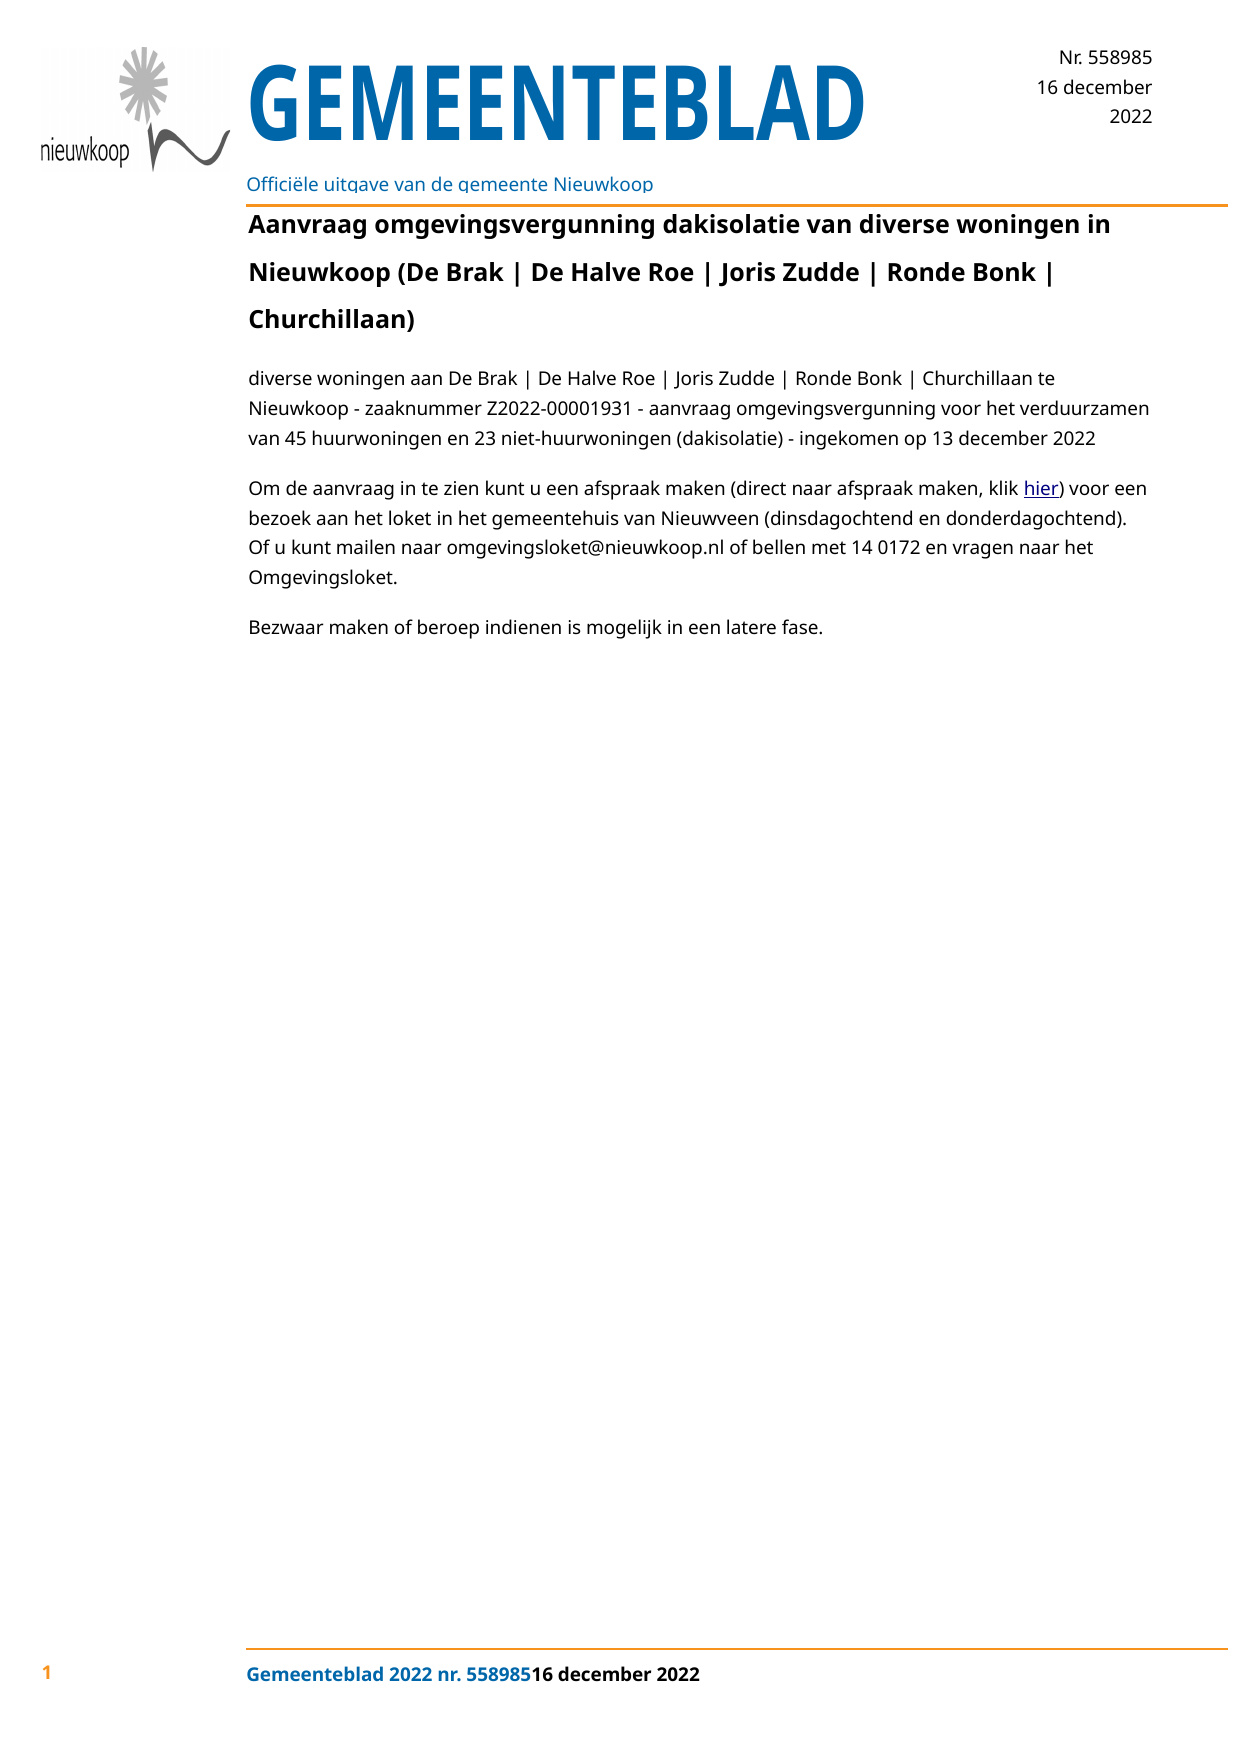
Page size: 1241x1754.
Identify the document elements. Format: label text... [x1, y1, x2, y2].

text Bezwaar maken of beroep indienen is mogelijk in een latere fase. [248, 614, 1152, 640]
text Om de aanvraag in te zien kunt u een afspraak maken (direct naar afspraak maken, klik hier) voor een bezoek aan het loket in het gemeentehuis van Nieuwveen (dinsdagochtend en donderdagochtend). Of u kunt mailen naar omgevingsloket@nieuwkoop.nl of bellen met 14 0172 en vragen naar het Omgevingsloket. [248, 475, 1152, 589]
picture [41, 47, 231, 172]
text diverse woningen aan De Brak | De Halve Roe | Joris Zudde | Ronde Bonk | Churchillaan te Nieuwkoop - zaaknummer Z2022-00001931 - aanvraag omgevingsvergunning voor het verduurzamen van 45 huurwoningen en 23 niet-huurwoningen (dakisolatie) - ingekomen op 13 december 2022 [248, 366, 1152, 450]
text Aanvraag omgevingsvergunning dakisolatie van diverse woningen in Nieuwkoop (De Brak | De Halve Roe | Joris Zudde | Ronde Bonk | Churchillaan) [248, 207, 1152, 336]
